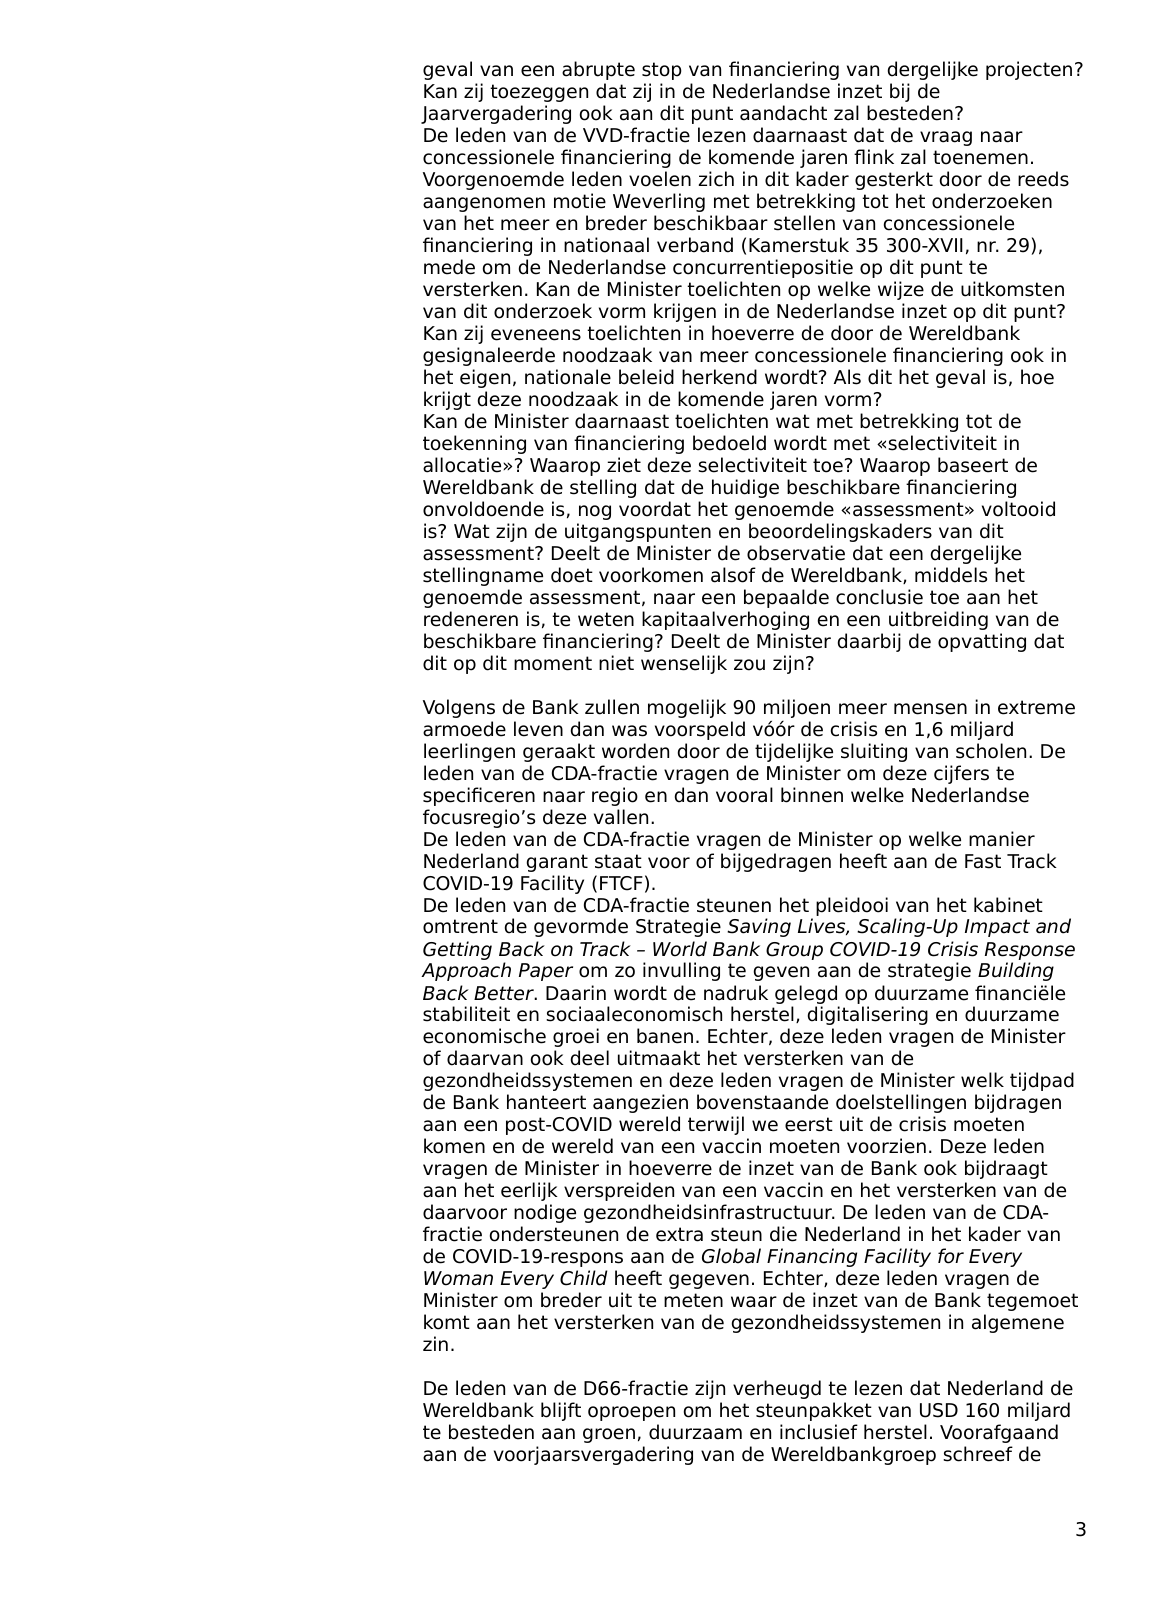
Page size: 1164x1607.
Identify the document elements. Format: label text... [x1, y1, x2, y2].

text De leden van de CDA-fractie vragen de Minister op welke manier Nederland garant staat voor of bijgedragen heeft aan de Fast Track COVID-19 Facility (FTCF). [422, 828, 1087, 894]
text Volgens de Bank zullen mogelijk 90 miljoen meer mensen in extreme armoede leven dan was voorspeld vóór de crisis en 1,6 miljard leerlingen geraakt worden door de tijdelijke sluiting van scholen. De leden van de CDA-fractie vragen de Minister om deze cijfers te specificeren naar regio en dan vooral binnen welke Nederlandse focusregio’s deze vallen. [422, 697, 1087, 828]
text Kan de Minister daarnaast toelichten wat met betrekking tot de toekenning van financiering bedoeld wordt met «selectiviteit in allocatie»? Waarop ziet deze selectiviteit toe? Waarop baseert de Wereldbank de stelling dat de huidige beschikbare financiering onvoldoende is, nog voordat het genoemde «assessment» voltooid is? Wat zijn de uitgangspunten en beoordelingskaders van dit assessment? Deelt de Minister de observatie dat een dergelijke stellingname doet voorkomen alsof de Wereldbank, middels het genoemde assessment, naar een bepaalde conclusie toe aan het redeneren is, te weten kapitaalverhoging en een uitbreiding van de beschikbare financiering? Deelt de Minister daarbij de opvatting dat dit op dit moment niet wenselijk zou zijn? [422, 411, 1087, 674]
text De leden van de D66-fractie zijn verheugd te lezen dat Nederland de Wereldbank blijft oproepen om het steunpakket van USD 160 miljard te besteden aan groen, duurzaam en inclusief herstel. Voorafgaand aan de voorjaarsvergadering van de Wereldbankgroep schreef de [422, 1378, 1087, 1466]
text De leden van de VVD-fractie lezen daarnaast dat de vraag naar concessionele financiering de komende jaren flink zal toenemen. Voorgenoemde leden voelen zich in dit kader gesterkt door de reeds aangenomen motie Weverling met betrekking tot het onderzoeken van het meer en breder beschikbaar stellen van concessionele financiering in nationaal verband (Kamerstuk 35 300-XVII, nr. 29), mede om de Nederlandse concurrentiepositie op dit punt te versterken. Kan de Minister toelichten op welke wijze de uitkomsten van dit onderzoek vorm krijgen in de Nederlandse inzet op dit punt? Kan zij eveneens toelichten in hoeverre de door de Wereldbank gesignaleerde noodzaak van meer concessionele financiering ook in het eigen, nationale beleid herkend wordt? Als dit het geval is, hoe krijgt deze noodzaak in de komende jaren vorm? [422, 125, 1087, 411]
text geval van een abrupte stop van financiering van dergelijke projecten? Kan zij toezeggen dat zij in de Nederlandse inzet bij de Jaarvergadering ook aan dit punt aandacht zal besteden? [422, 59, 1087, 125]
text De leden van de CDA-fractie steunen het pleidooi van het kabinet omtrent de gevormde Strategie Saving Lives, Scaling-Up Impact and Getting Back on Track – World Bank Group COVID-19 Crisis Response Approach Paper om zo invulling te geven aan de strategie Building Back Better. Daarin wordt de nadruk gelegd op duurzame financiële stabiliteit en sociaaleconomisch herstel, digitalisering en duurzame economische groei en banen. Echter, deze leden vragen de Minister of daarvan ook deel uitmaakt het versterken van de gezondheidssystemen en deze leden vragen de Minister welk tijdpad de Bank hanteert aangezien bovenstaande doelstellingen bijdragen aan een post-COVID wereld terwijl we eerst uit de crisis moeten komen en de wereld van een vaccin moeten voorzien. Deze leden vragen de Minister in hoeverre de inzet van de Bank ook bijdraagt aan het eerlijk verspreiden van een vaccin en het versterken van de daarvoor nodige gezondheidsinfrastructuur. De leden van de CDA-fractie ondersteunen de extra steun die Nederland in het kader van de COVID-19-respons aan de Global Financing Facility for Every Woman Every Child heeft gegeven. Echter, deze leden vragen de Minister om breder uit te meten waar de inzet van de Bank tegemoet komt aan het versterken van de gezondheidssystemen in algemene zin. [422, 894, 1087, 1356]
